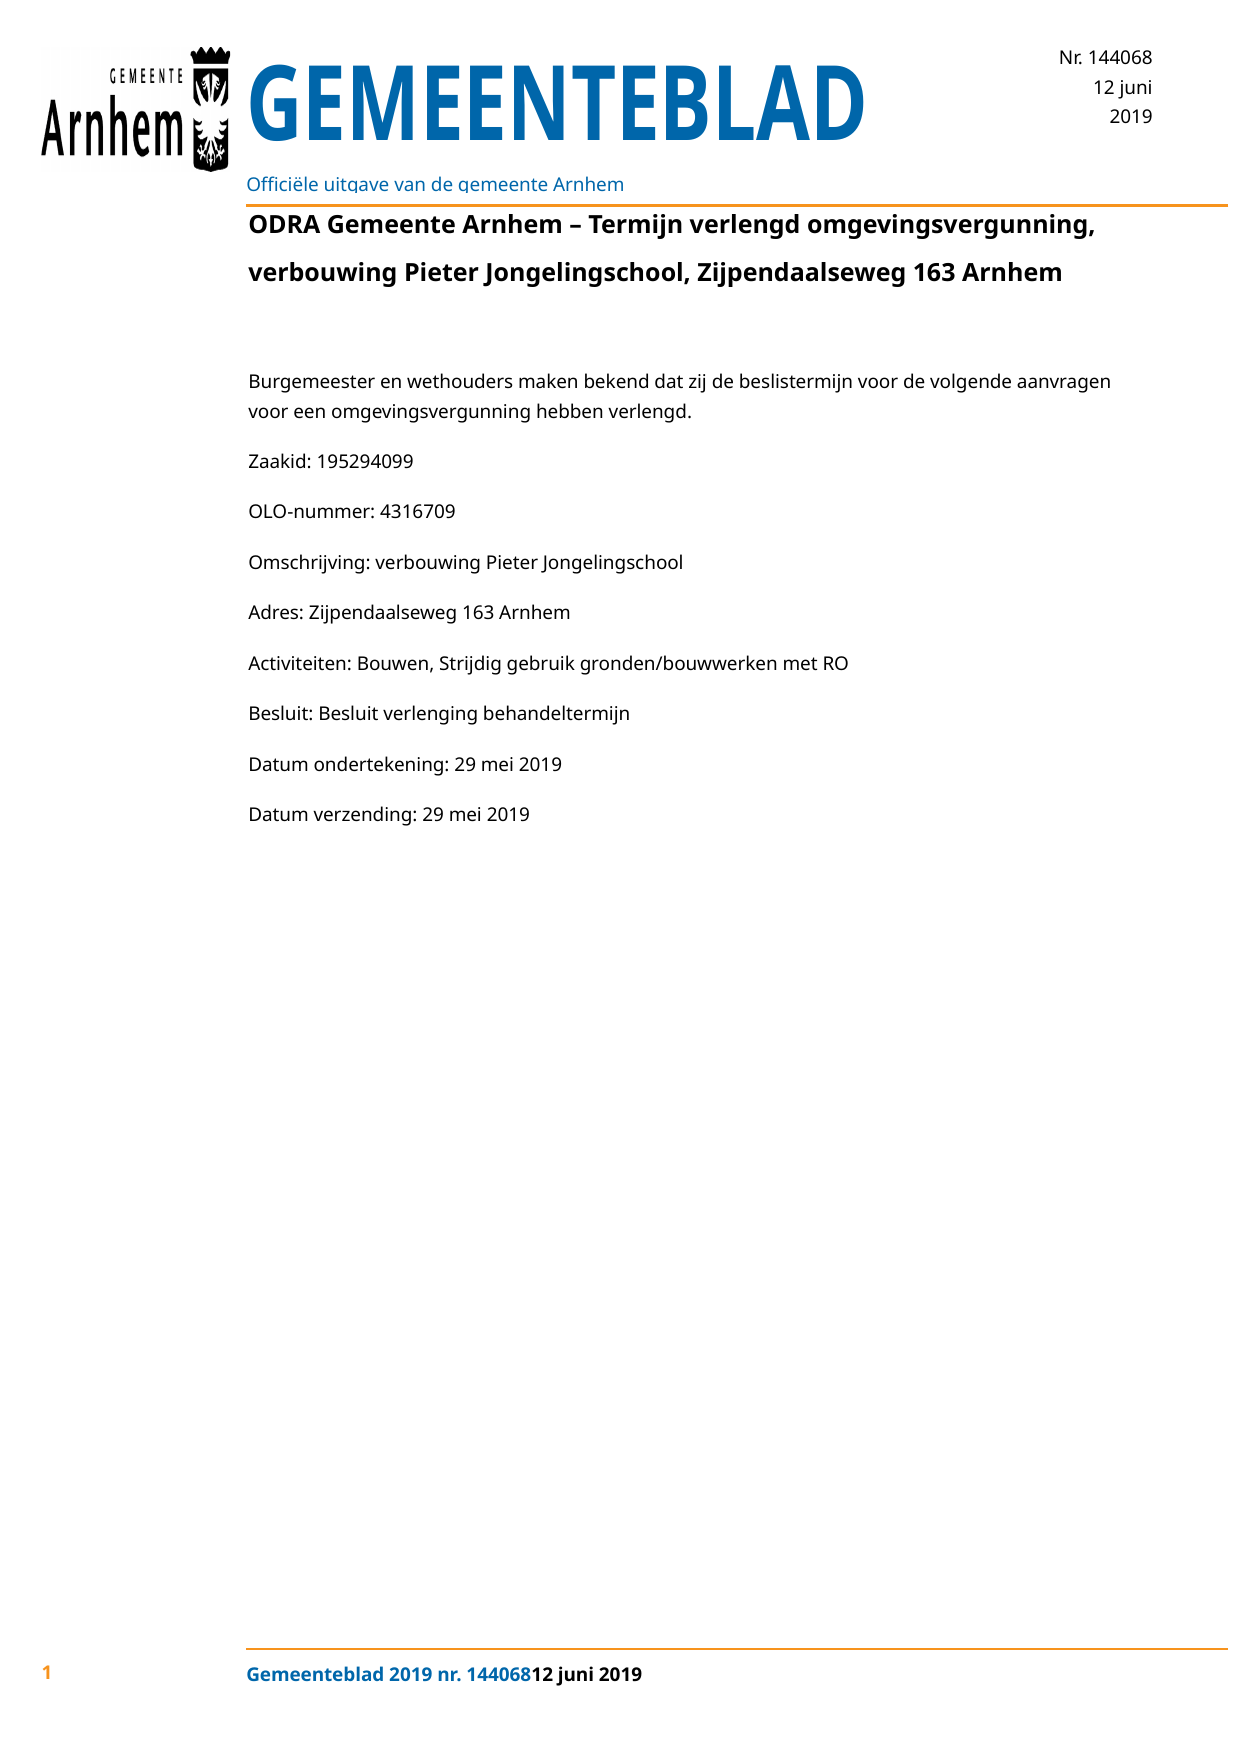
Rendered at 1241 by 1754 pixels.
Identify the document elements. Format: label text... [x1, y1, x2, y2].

text Activiteiten: Bouwen, Strijdig gebruik gronden/bouwwerken met RO [248, 650, 1152, 676]
picture [41, 47, 231, 172]
text Datum ondertekening: 29 mei 2019 [248, 751, 1152, 777]
text OLO-nummer: 4316709 [248, 499, 1152, 524]
text Burgemeester en wethouders maken bekend dat zij de beslistermijn voor de volgende aanvragen voor een omgevingsvergunning hebben verlengd. [248, 368, 1152, 424]
text Omschrijving: verbouwing Pieter Jongelingschool [248, 549, 1152, 575]
text Datum verzending: 29 mei 2019 [248, 801, 1152, 827]
text Besluit: Besluit verlenging behandeltermijn [248, 700, 1152, 726]
text ODRA Gemeente Arnhem – Termijn verlengd omgevingsvergunning, verbouwing Pieter Jongelingschool, Zijpendaalseweg 163 Arnhem [248, 207, 1152, 288]
text Zaakid: 195294099 [248, 448, 1152, 474]
text Adres: Zijpendaalseweg 163 Arnhem [248, 599, 1152, 625]
